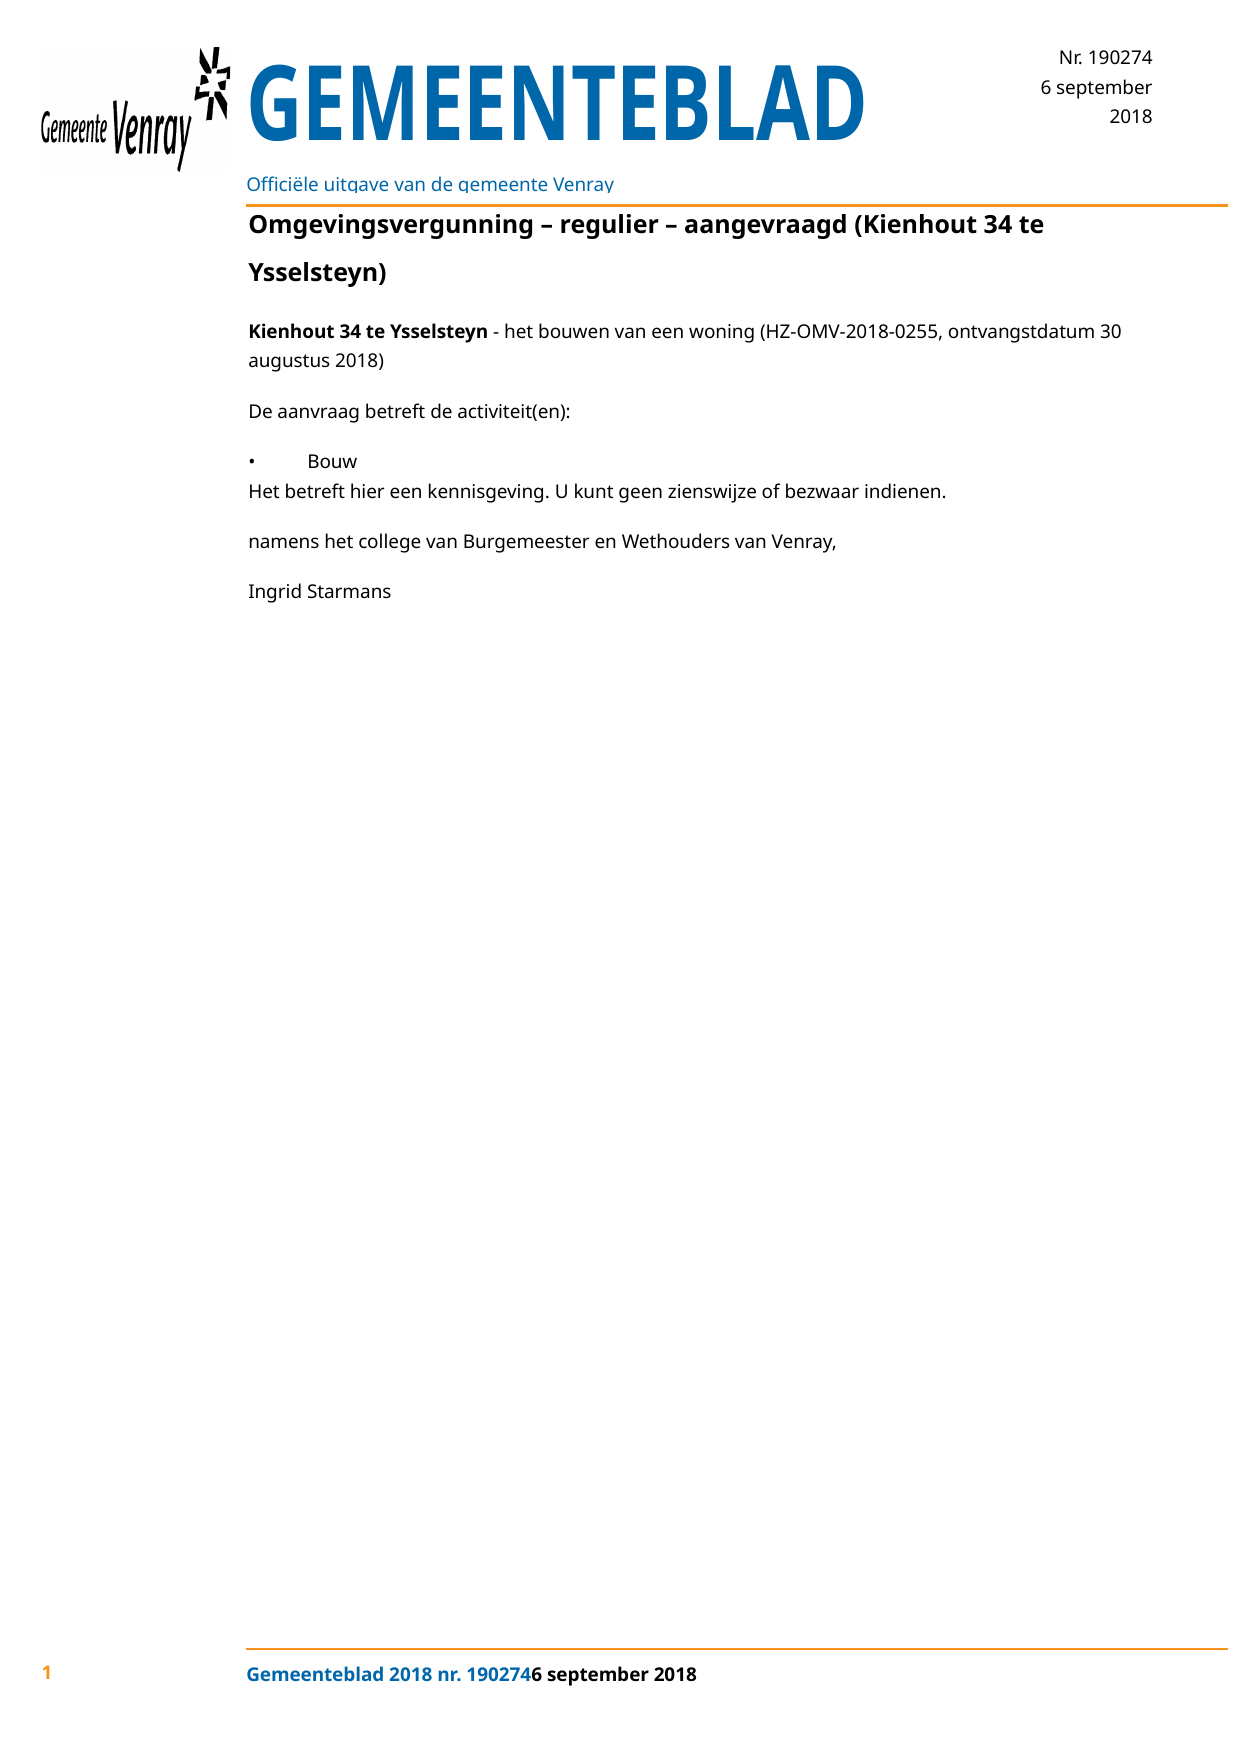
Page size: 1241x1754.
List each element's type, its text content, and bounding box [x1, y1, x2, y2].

text Omgevingsvergunning – regulier – aangevraagd (Kienhout 34 te Ysselsteyn) [248, 207, 1152, 288]
picture [41, 47, 231, 172]
text De aanvraag betreft de activiteit(en): [248, 398, 1152, 424]
text Kienhout 34 te Ysselsteyn - het bouwen van een woning (HZ-OMV-2018-0255, ontvangstdatum 30 augustus 2018) [248, 318, 1152, 373]
text Het betreft hier een kennisgeving. U kunt geen zienswijze of bezwaar indienen. [248, 478, 1152, 504]
list Bouw [248, 448, 1152, 474]
text namens het college van Burgemeester en Wethouders van Venray, [248, 528, 1152, 554]
text Ingrid Starmans [248, 579, 1152, 604]
